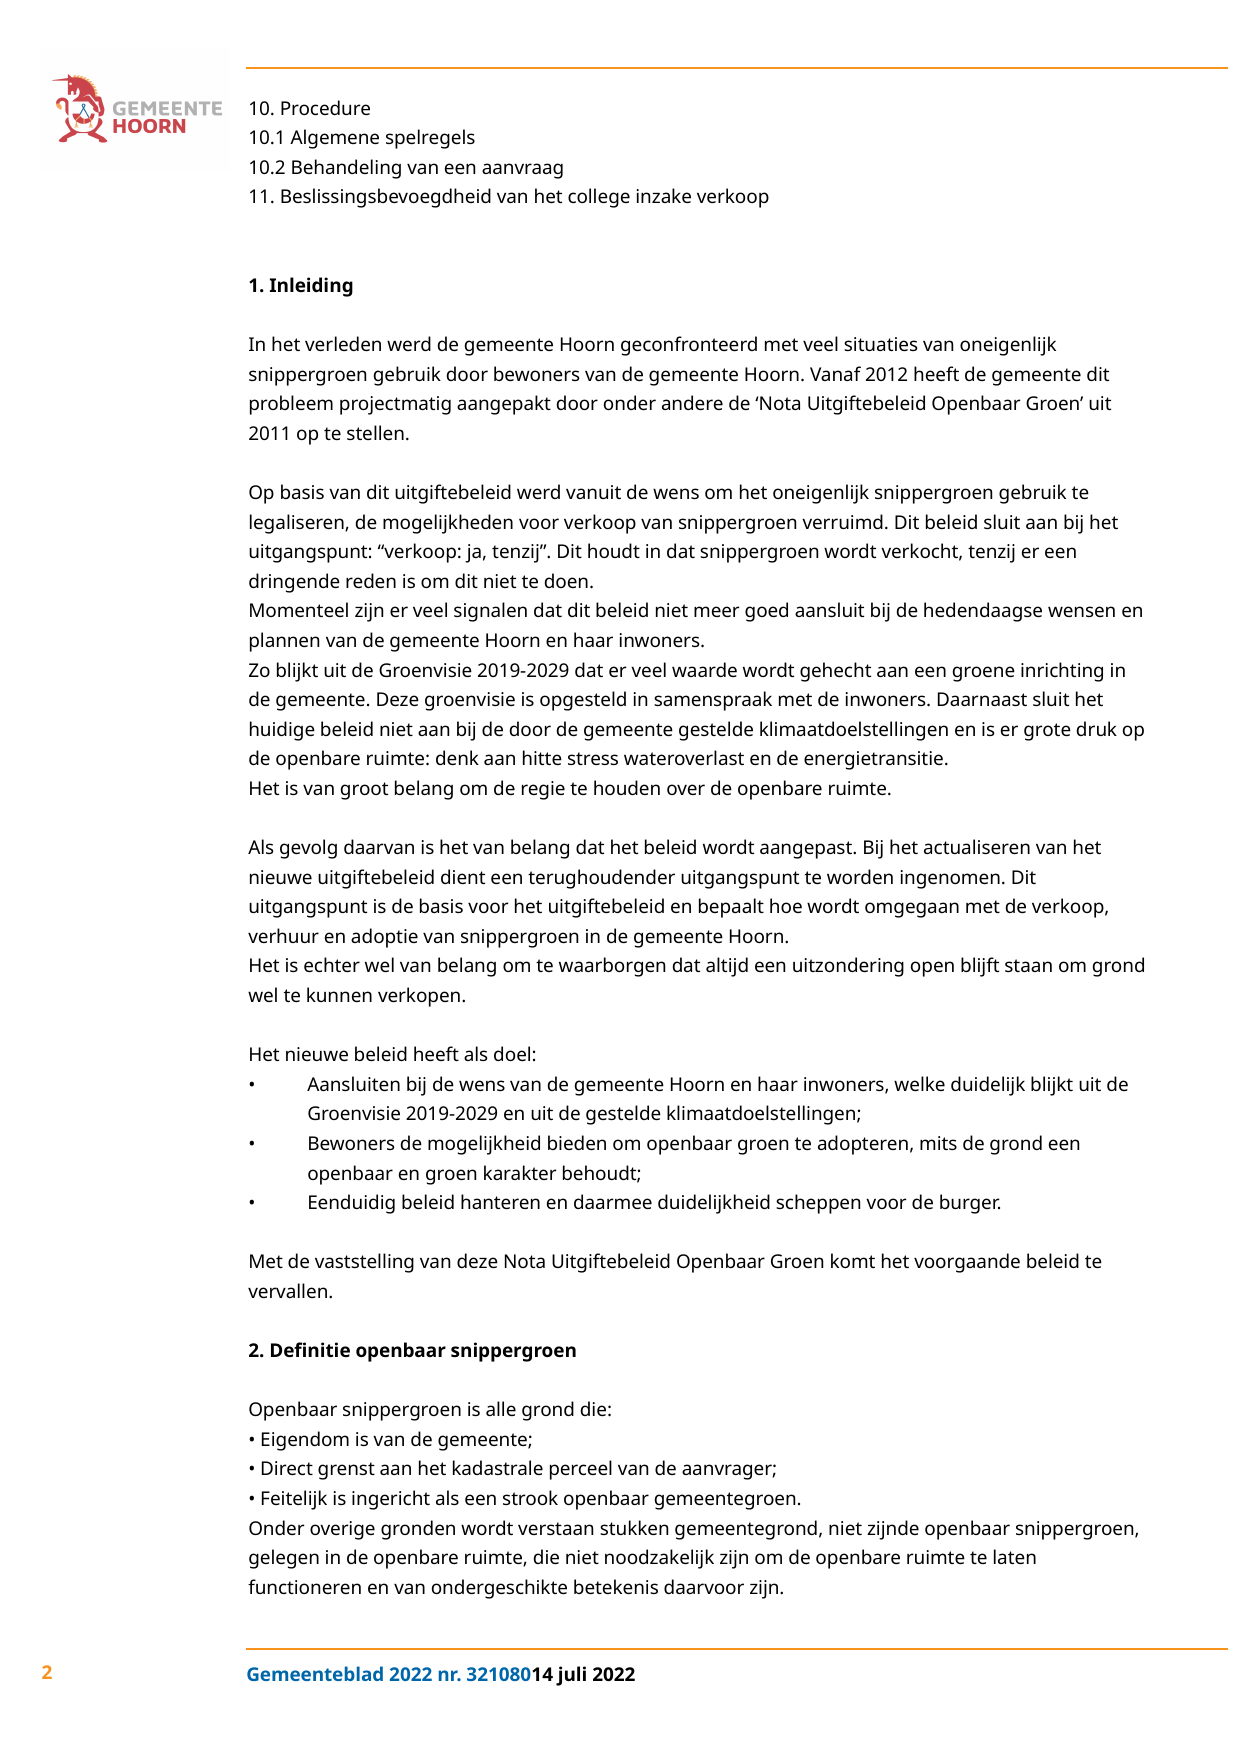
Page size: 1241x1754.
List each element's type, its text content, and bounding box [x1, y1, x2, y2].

text • Feitelijk is ingericht als een strook openbaar gemeentegroen. [248, 1485, 1152, 1511]
text Openbaar snippergroen is alle grond die: [248, 1396, 1152, 1422]
text 10.2 Behandeling van een aanvraag [248, 154, 1152, 180]
text 11. Beslissingsbevoegdheid van het college inzake verkoop [248, 183, 1152, 209]
text Als gevolg daarvan is het van belang dat het beleid wordt aangepast. Bij het actualiseren van het nieuwe uitgiftebeleid dient een terughoudender uitgangspunt te worden ingenomen. Dit uitgangspunt is de basis voor het uitgiftebeleid en bepaalt hoe wordt omgegaan met de verkoop, verhuur en adoptie van snippergroen in de gemeente Hoorn. [248, 834, 1152, 949]
text In het verleden werd de gemeente Hoorn geconfronteerd met veel situaties van oneigenlijk snippergroen gebruik door bewoners van de gemeente Hoorn. Vanaf 2012 heeft de gemeente dit probleem projectmatig aangepakt door onder andere de ‘Nota Uitgiftebeleid Openbaar Groen’ uit 2011 op te stellen. [248, 331, 1152, 446]
text Het is van groot belang om de regie te houden over de openbare ruimte. [248, 775, 1152, 801]
list Bewoners de mogelijkheid bieden om openbaar groen te adopteren, mits de grond een openbaar en groen karakter behoudt; [248, 1130, 1152, 1186]
text Met de vaststelling van deze Nota Uitgiftebeleid Openbaar Groen komt het voorgaande beleid te vervallen. [248, 1248, 1152, 1304]
text Op basis van dit uitgiftebeleid werd vanuit de wens om het oneigenlijk snippergroen gebruik te legaliseren, de mogelijkheden voor verkoop van snippergroen verruimd. Dit beleid sluit aan bij het uitgangspunt: “verkoop: ja, tenzij”. Dit houdt in dat snippergroen wordt verkocht, tenzij er een dringende reden is om dit niet te doen. [248, 479, 1152, 594]
text 2. Definitie openbaar snippergroen [248, 1337, 1152, 1363]
text 10. Procedure [248, 95, 1152, 121]
text • Direct grenst aan het kadastrale perceel van de aanvrager; [248, 1456, 1152, 1481]
text • Eigendom is van de gemeente; [248, 1426, 1152, 1452]
list Aansluiten bij de wens van de gemeente Hoorn en haar inwoners, welke duidelijk blijkt uit de Groenvisie 2019-2029 en uit de gestelde klimaatdoelstellingen; [248, 1071, 1152, 1126]
picture [41, 47, 231, 172]
text Momenteel zijn er veel signalen dat dit beleid niet meer goed aansluit bij de hedendaagse wensen en plannen van de gemeente Hoorn en haar inwoners. [248, 598, 1152, 653]
text Het nieuwe beleid heeft als doel: [248, 1041, 1152, 1067]
text Onder overige gronden wordt verstaan stukken gemeentegrond, niet zijnde openbaar snippergroen, gelegen in de openbare ruimte, die niet noodzakelijk zijn om de openbare ruimte te laten functioneren en van ondergeschikte betekenis daarvoor zijn. [248, 1515, 1152, 1600]
list Eenduidig beleid hanteren en daarmee duidelijkheid scheppen voor de burger. [248, 1189, 1152, 1215]
text 10.1 Algemene spelregels [248, 124, 1152, 150]
text Zo blijkt uit de Groenvisie 2019-2029 dat er veel waarde wordt gehecht aan een groene inrichting in de gemeente. Deze groenvisie is opgesteld in samenspraak met de inwoners. Daarnaast sluit het huidige beleid niet aan bij de door de gemeente gestelde klimaatdoelstellingen en is er grote druk op de openbare ruimte: denk aan hitte stress wateroverlast en de energietransitie. [248, 657, 1152, 771]
text 1. Inleiding [248, 272, 1152, 298]
text Het is echter wel van belang om te waarborgen dat altijd een uitzondering open blijft staan om grond wel te kunnen verkopen. [248, 953, 1152, 1008]
